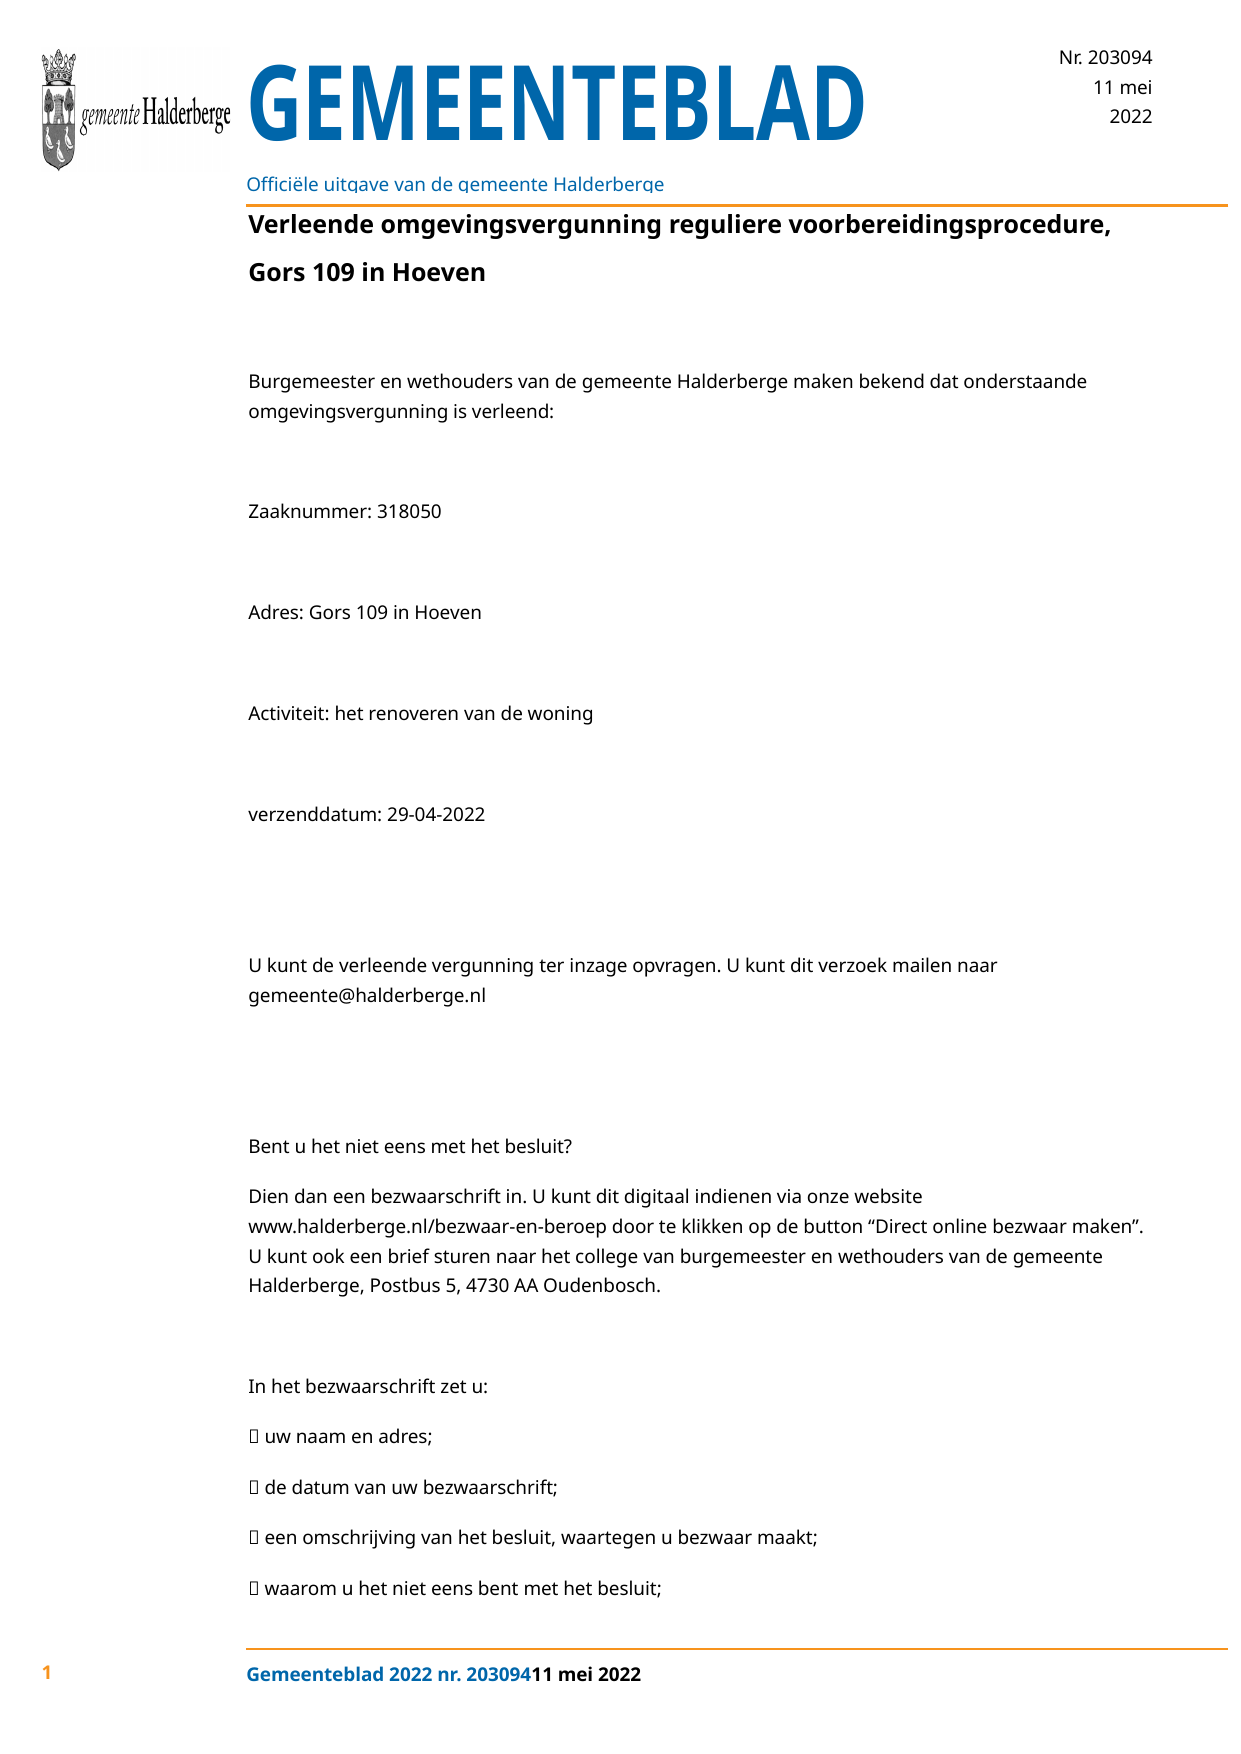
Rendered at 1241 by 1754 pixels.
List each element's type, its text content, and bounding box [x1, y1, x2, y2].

text Adres: Gors 109 in Hoeven [248, 599, 1152, 625]
text  de datum van uw bezwaarschrift; [248, 1474, 1152, 1500]
text U kunt de verleende vergunning ter inzage opvragen. U kunt dit verzoek mailen naar gemeente@halderberge.nl [248, 952, 1152, 1008]
text  een omschrijving van het besluit, waartegen u bezwaar maakt; [248, 1524, 1152, 1550]
text verzenddatum: 29-04-2022 [248, 801, 1152, 827]
text Verleende omgevingsvergunning reguliere voorbereidingsprocedure, Gors 109 in Hoeven [248, 207, 1152, 288]
picture [41, 47, 231, 172]
text  waarom u het niet eens bent met het besluit; [248, 1575, 1152, 1601]
text Burgemeester en wethouders van de gemeente Halderberge maken bekend dat onderstaande omgevingsvergunning is verleend: [248, 368, 1152, 424]
text Zaaknummer: 318050 [248, 499, 1152, 524]
text Activiteit: het renoveren van de woning [248, 700, 1152, 726]
text  uw naam en adres; [248, 1424, 1152, 1449]
text In het bezwaarschrift zet u: [248, 1373, 1152, 1399]
text Bent u het niet eens met het besluit? [248, 1133, 1152, 1159]
text Dien dan een bezwaarschrift in. U kunt dit digitaal indienen via onze website www.halderberge.nl/bezwaar-en-beroep door te klikken op de button “Direct online bezwaar maken”. U kunt ook een brief sturen naar het college van burgemeester en wethouders van de gemeente Halderberge, Postbus 5, 4730 AA Oudenbosch. [248, 1184, 1152, 1298]
